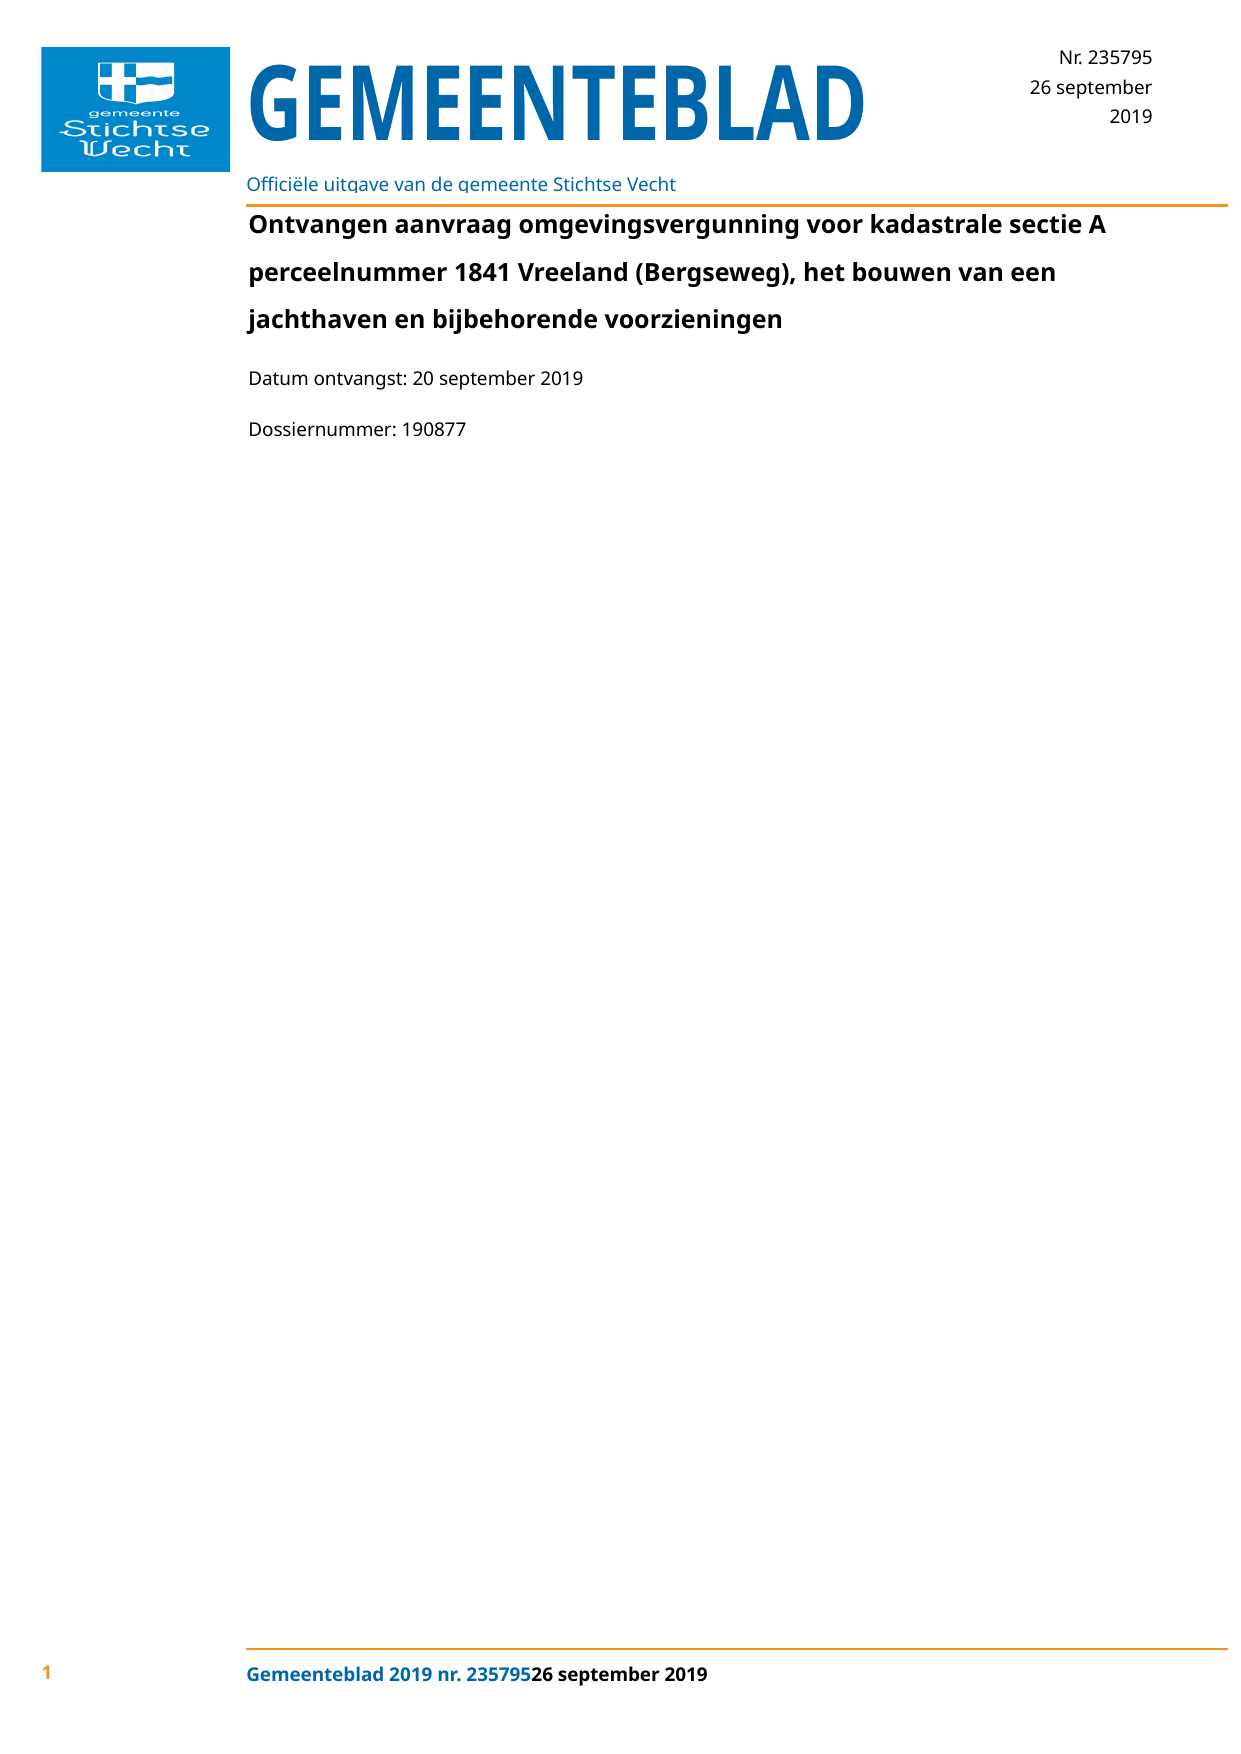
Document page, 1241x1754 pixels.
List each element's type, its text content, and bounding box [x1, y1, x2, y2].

text Ontvangen aanvraag omgevingsvergunning voor kadastrale sectie A perceelnummer 1841 Vreeland (Bergseweg), het bouwen van een jachthaven en bijbehorende voorzieningen [248, 207, 1152, 336]
picture [137, 63, 174, 103]
text Datum ontvangst: 20 september 2019 [248, 366, 1152, 391]
text Dossiernummer: 190877 [248, 416, 1152, 442]
picture [99, 63, 135, 101]
